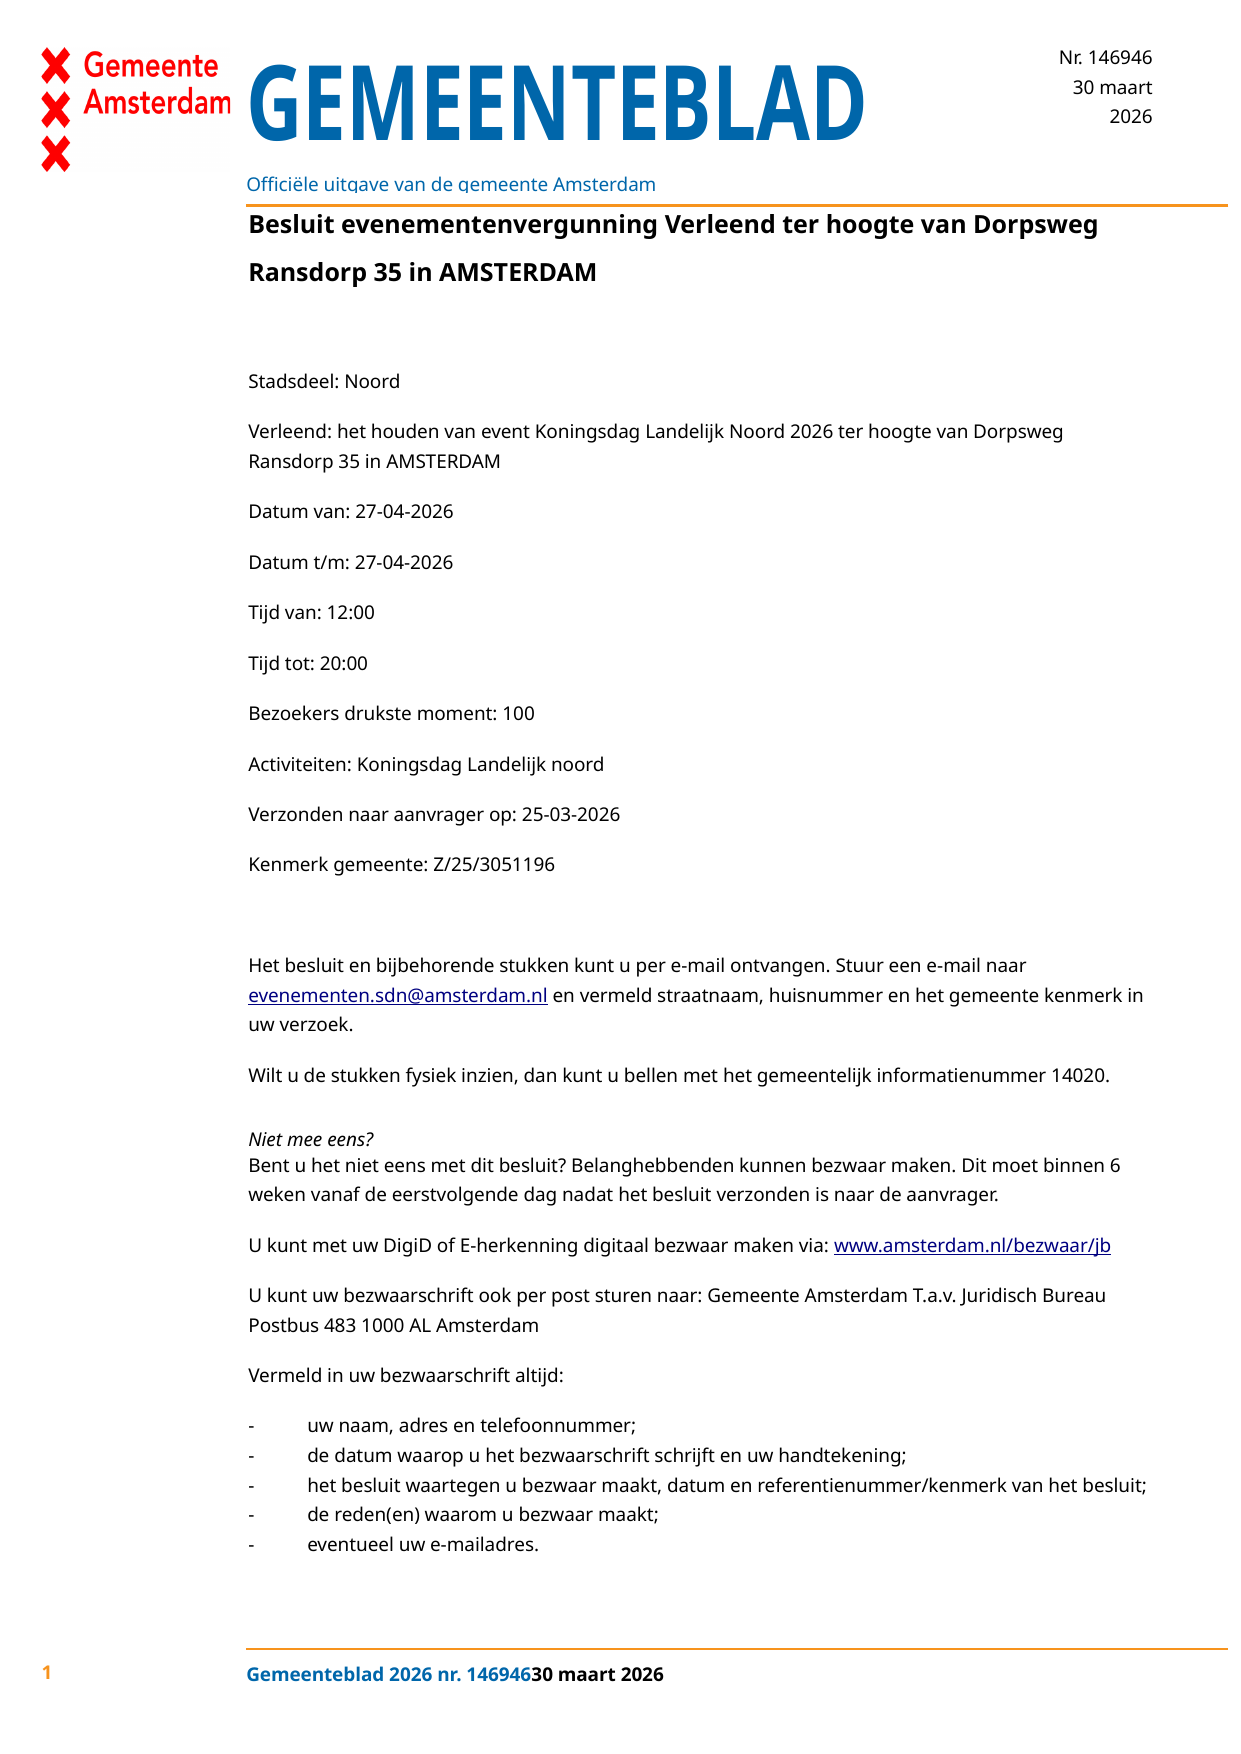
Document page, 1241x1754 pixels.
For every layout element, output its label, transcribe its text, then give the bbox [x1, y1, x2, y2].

text Vermeld in uw bezwaarschrift altijd: [248, 1362, 1152, 1388]
text Niet mee eens? [248, 1126, 1152, 1152]
text Activiteiten: Koningsdag Landelijk noord [248, 751, 1152, 777]
text Besluit evenementenvergunning Verleend ter hoogte van Dorpsweg Ransdorp 35 in AMSTERDAM [248, 207, 1152, 288]
list de datum waarop u het bezwaarschrift schrijft en uw handtekening; [248, 1442, 1152, 1468]
text U kunt uw bezwaarschrift ook per post sturen naar: Gemeente Amsterdam T.a.v. Juridisch Bureau Postbus 483 1000 AL Amsterdam [248, 1282, 1152, 1337]
text Tijd van: 12:00 [248, 599, 1152, 625]
text Bent u het niet eens met dit besluit? Belanghebbenden kunnen bezwaar maken. Dit moet binnen 6 weken vanaf de eerstvolgende dag nadat het besluit verzonden is naar de aanvrager. [248, 1152, 1152, 1207]
list uw naam, adres en telefoonnummer; [248, 1413, 1152, 1438]
text U kunt met uw DigiD of E-herkenning digitaal bezwaar maken via: www.amsterdam.nl/bezwaar/jb [248, 1232, 1152, 1257]
text Kenmerk gemeente: Z/25/3051196 [248, 852, 1152, 877]
text Het besluit en bijbehorende stukken kunt u per e-mail ontvangen. Stuur een e-mail naar evenementen.sdn@amsterdam.nl en vermeld straatnaam, huisnummer en het gemeente kenmerk in uw verzoek. [248, 952, 1152, 1037]
list het besluit waartegen u bezwaar maakt, datum en referentienummer/kenmerk van het besluit; [248, 1472, 1152, 1497]
list eventueel uw e-mailadres. [248, 1531, 1152, 1557]
text Stadsdeel: Noord [248, 368, 1152, 394]
text Tijd tot: 20:00 [248, 650, 1152, 676]
text Datum t/m: 27-04-2026 [248, 549, 1152, 575]
text Datum van: 27-04-2026 [248, 499, 1152, 524]
text Verleend: het houden van event Koningsdag Landelijk Noord 2026 ter hoogte van Dorpsweg Ransdorp 35 in AMSTERDAM [248, 419, 1152, 474]
picture [41, 47, 231, 172]
text Verzonden naar aanvrager op: 25-03-2026 [248, 801, 1152, 827]
text Bezoekers drukste moment: 100 [248, 700, 1152, 726]
list de reden(en) waarom u bezwaar maakt; [248, 1501, 1152, 1527]
text Wilt u de stukken fysiek inzien, dan kunt u bellen met het gemeentelijk informatienummer 14020. [248, 1062, 1152, 1088]
